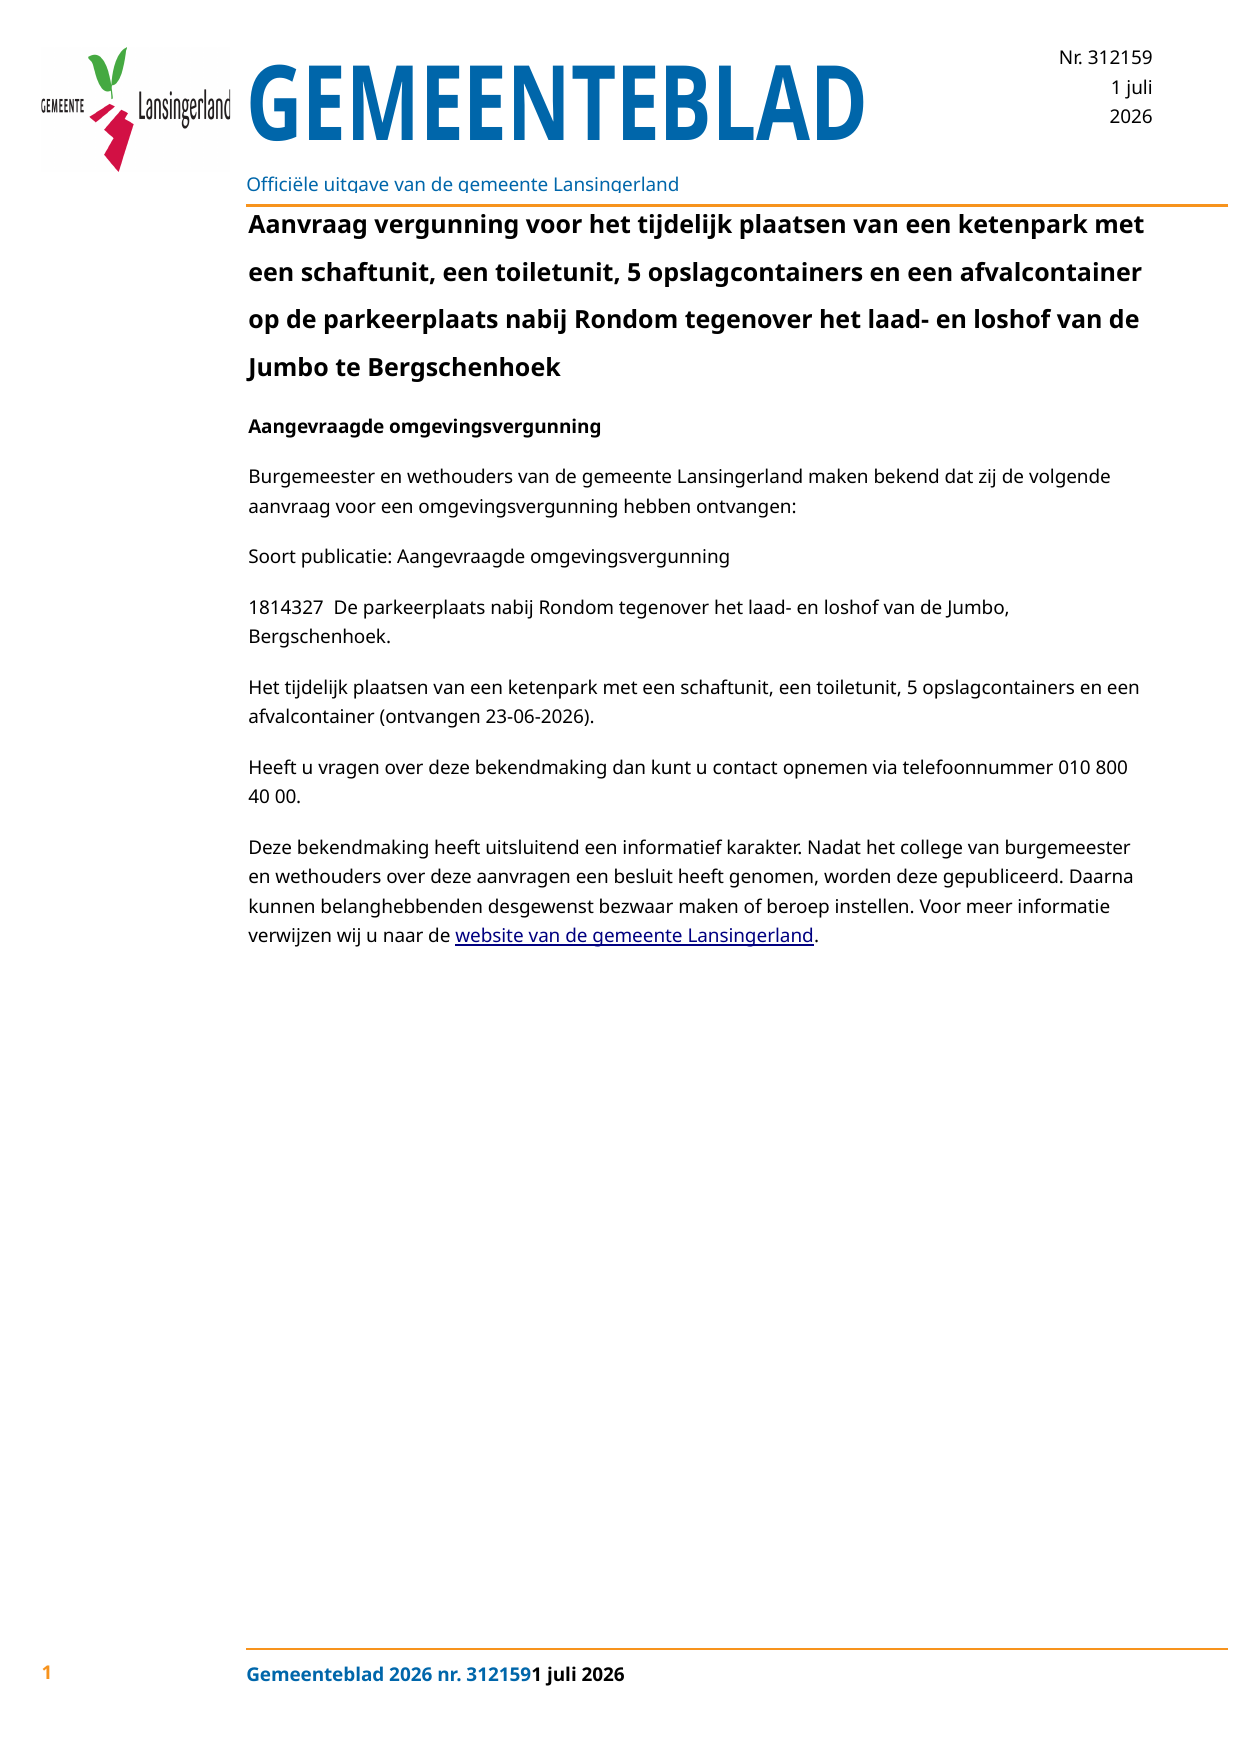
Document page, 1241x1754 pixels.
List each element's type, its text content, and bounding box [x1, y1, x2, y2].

text Aangevraagde omgevingsvergunning [248, 413, 1152, 439]
picture [41, 47, 231, 172]
text Aanvraag vergunning voor het tijdelijk plaatsen van een ketenpark met een schaftunit, een toiletunit, 5 opslagcontainers en een afvalcontainer op de parkeerplaats nabij Rondom tegenover het laad- en loshof van de Jumbo te Bergschenhoek [248, 207, 1152, 384]
text Het tijdelijk plaatsen van een ketenpark met een schaftunit, een toiletunit, 5 opslagcontainers en een afvalcontainer (ontvangen 23-06-2026). [248, 674, 1152, 729]
text Heeft u vragen over deze bekendmaking dan kunt u contact opnemen via telefoonnummer 010 800 40 00. [248, 754, 1152, 809]
text 1814327 De parkeerplaats nabij Rondom tegenover het laad- en loshof van de Jumbo, Bergschenhoek. [248, 594, 1152, 649]
text Burgemeester en wethouders van de gemeente Lansingerland maken bekend dat zij de volgende aanvraag voor een omgevingsvergunning hebben ontvangen: [248, 463, 1152, 519]
text Soort publicatie: Aangevraagde omgevingsvergunning [248, 543, 1152, 569]
text Deze bekendmaking heeft uitsluitend een informatief karakter. Nadat het college van burgemeester en wethouders over deze aanvragen een besluit heeft genomen, worden deze gepubliceerd. Daarna kunnen belanghebbenden desgewenst bezwaar maken of beroep instellen. Voor meer informatie verwijzen wij u naar de website van de gemeente Lansingerland. [248, 834, 1152, 948]
